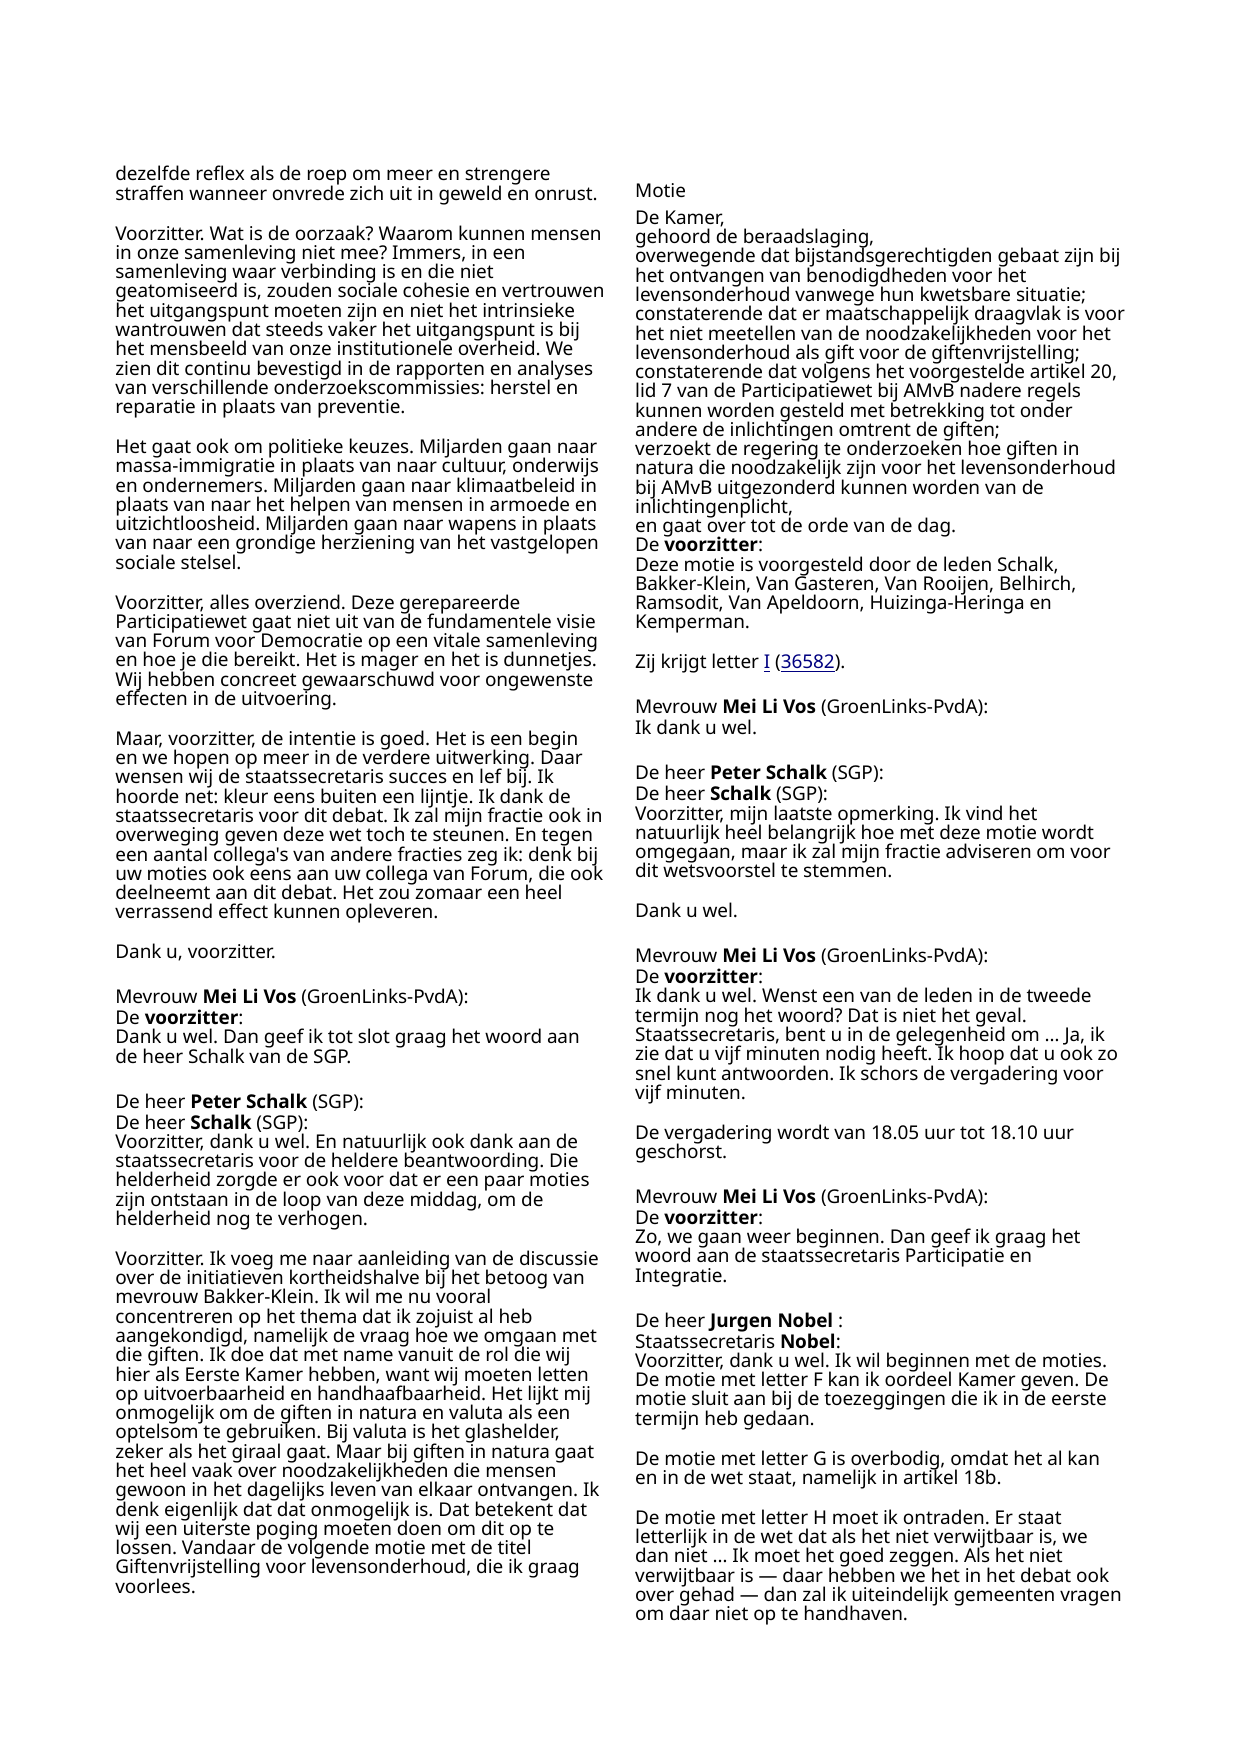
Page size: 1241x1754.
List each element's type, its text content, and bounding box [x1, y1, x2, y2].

text Voorzitter, mijn laatste opmerking. Ik vind het natuurlijk heel belangrijk hoe met deze motie wordt omgegaan, maar ik zal mijn fractie adviseren om voor dit wetsvoorstel te stemmen. [635, 804, 1125, 882]
text Mevrouw Mei Li Vos (GroenLinks-PvdA): [115, 983, 605, 1009]
text Zij krijgt letter I (36582). [635, 653, 1125, 673]
text Voorzitter, alles overziend. Deze gerepareerde Participatiewet gaat niet uit van de fundamentele visie van Forum voor Democratie op een vitale samenleving en hoe je die bereikt. Het is mager en het is dunnetjes. Wij hebben concreet gewaarschuwd voor ongewenste effecten in de uitvoering. [115, 594, 605, 709]
text De voorzitter: [635, 1209, 1125, 1228]
text De heer Peter Schalk (SGP): [635, 759, 1125, 785]
text De Kamer, [635, 209, 1125, 228]
text Staatssecretaris Nobel: [635, 1333, 1125, 1352]
text Voorzitter, dank u wel. Ik wil beginnen met de moties. De motie met letter F kan ik oordeel Kamer geven. De motie sluit aan bij de toezeggingen die ik in de eerste termijn heb gedaan. [635, 1352, 1125, 1429]
text De heer Schalk (SGP): [115, 1114, 605, 1133]
text Het gaat ook om politieke keuzes. Miljarden gaan naar massa-immigratie in plaats van naar cultuur, onderwijs en ondernemers. Miljarden gaan naar klimaatbeleid in plaats van naar het helpen van mensen in armoede en uitzichtloosheid. Miljarden gaan naar wapens in plaats van naar een grondige herziening van het vastgelopen sociale stelsel. [115, 438, 605, 573]
text Deze motie is voorgesteld door de leden Schalk, Bakker-Klein, Van Gasteren, Van Rooijen, Belhirch, Ramsodit, Van Apeldoorn, Huizinga-Heringa en Kemperman. [635, 556, 1125, 633]
text en gaat over tot de orde van de dag. [635, 517, 1125, 536]
text dezelfde reflex als de roep om meer en strengere straffen wanneer onvrede zich uit in geweld en onrust. [115, 165, 605, 204]
text De motie met letter G is overbodig, omdat het al kan en in de wet staat, namelijk in artikel 18b. [635, 1450, 1125, 1488]
text verzoekt de regering te onderzoeken hoe giften in natura die noodzakelijk zijn voor het levensonderhoud bij AMvB uitgezonderd kunnen worden van de inlichtingenplicht, [635, 440, 1125, 517]
text De motie met letter H moet ik ontraden. Er staat letterlijk in de wet dat als het niet verwijtbaar is, we dan niet … Ik moet het goed zeggen. Als het niet verwijtbaar is — daar hebben we het in het debat ook over gehad — dan zal ik uiteindelijk gemeenten vragen om daar niet op te handhaven. [635, 1509, 1125, 1624]
text Motie [635, 177, 1125, 203]
text De heer Peter Schalk (SGP): [115, 1088, 605, 1114]
text Voorzitter. Wat is de oorzaak? Waarom kunnen mensen in onze samenleving niet mee? Immers, in een samenleving waar verbinding is en die niet geatomiseerd is, zouden sociale cohesie en vertrouwen het uitgangspunt moeten zijn en niet het intrinsieke wantrouwen dat steeds vaker het uitgangspunt is bij het mensbeeld van onze institutionele overheid. We zien dit continu bevestigd in de rapporten en analyses van verschillende onderzoekscommissies: herstel en reparatie in plaats van preventie. [115, 224, 605, 417]
text De heer Schalk (SGP): [635, 785, 1125, 804]
text gehoord de beraadslaging, [635, 228, 1125, 247]
text constaterende dat volgens het voorgestelde artikel 20, lid 7 van de Participatiewet bij AMvB nadere regels kunnen worden gesteld met betrekking tot onder andere de inlichtingen omtrent de giften; [635, 363, 1125, 440]
text De vergadering wordt van 18.05 uur tot 18.10 uur geschorst. [635, 1124, 1125, 1162]
text Dank u, voorzitter. [115, 943, 605, 963]
text Maar, voorzitter, de intentie is goed. Het is een begin en we hopen op meer in de verdere uitwerking. Daar wensen wij de staatssecretaris succes en lef bij. Ik hoorde net: kleur eens buiten een lijntje. Ik dank de staatssecretaris voor dit debat. Ik zal mijn fractie ook in overweging geven deze wet toch te steunen. En tegen een aantal collega's van andere fracties zeg ik: denk bij uw moties ook eens aan uw collega van Forum, die ook deelneemt aan dit debat. Het zou zomaar een heel verrassend effect kunnen opleveren. [115, 730, 605, 923]
text Zo, we gaan weer beginnen. Dan geef ik graag het woord aan de staatssecretaris Participatie en Integratie. [635, 1228, 1125, 1286]
text Mevrouw Mei Li Vos (GroenLinks-PvdA): [635, 694, 1125, 719]
text De voorzitter: [635, 968, 1125, 987]
text De voorzitter: [115, 1009, 605, 1028]
text Dank u wel. [635, 902, 1125, 922]
text Ik dank u wel. Wenst een van de leden in de tweede termijn nog het woord? Dat is niet het geval. Staatssecretaris, bent u in de gelegenheid om … Ja, ik zie dat u vijf minuten nodig heeft. Ik hoop dat u ook zo snel kunt antwoorden. Ik schors de vergadering voor vijf minuten. [635, 987, 1125, 1103]
text De voorzitter: [635, 536, 1125, 556]
text Mevrouw Mei Li Vos (GroenLinks-PvdA): [635, 942, 1125, 968]
text Mevrouw Mei Li Vos (GroenLinks-PvdA): [635, 1183, 1125, 1209]
text Voorzitter. Ik voeg me naar aanleiding van de discussie over de initiatieven kortheidshalve bij het betoog van mevrouw Bakker-Klein. Ik wil me nu vooral concentreren op het thema dat ik zojuist al heb aangekondigd, namelijk de vraag hoe we omgaan met die giften. Ik doe dat met name vanuit de rol die wij hier als Eerste Kamer hebben, want wij moeten letten op uitvoerbaarheid en handhaafbaarheid. Het lijkt mij onmogelijk om de giften in natura en valuta als een optelsom te gebruiken. Bij valuta is het glashelder, zeker als het giraal gaat. Maar bij giften in natura gaat het heel vaak over noodzakelijkheden die mensen gewoon in het dagelijks leven van elkaar ontvangen. Ik denk eigenlijk dat dat onmogelijk is. Dat betekent dat wij een uiterste poging moeten doen om dit op te lossen. Vandaar de volgende motie met de titel Giftenvrijstelling voor levensonderhoud, die ik graag voorlees. [115, 1250, 605, 1597]
text constaterende dat er maatschappelijk draagvlak is voor het niet meetellen van de noodzakelijkheden voor het levensonderhoud als gift voor de giftenvrijstelling; [635, 305, 1125, 363]
text Ik dank u wel. [635, 719, 1125, 739]
text overwegende dat bijstandsgerechtigden gebaat zijn bij het ontvangen van benodigdheden voor het levensonderhoud vanwege hun kwetsbare situatie; [635, 247, 1125, 305]
text Voorzitter, dank u wel. En natuurlijk ook dank aan de staatssecretaris voor de heldere beantwoording. Die helderheid zorgde er ook voor dat er een paar moties zijn ontstaan in de loop van deze middag, om de helderheid nog te verhogen. [115, 1133, 605, 1229]
text De heer Jurgen Nobel : [635, 1307, 1125, 1333]
text Dank u wel. Dan geef ik tot slot graag het woord aan de heer Schalk van de SGP. [115, 1028, 605, 1067]
